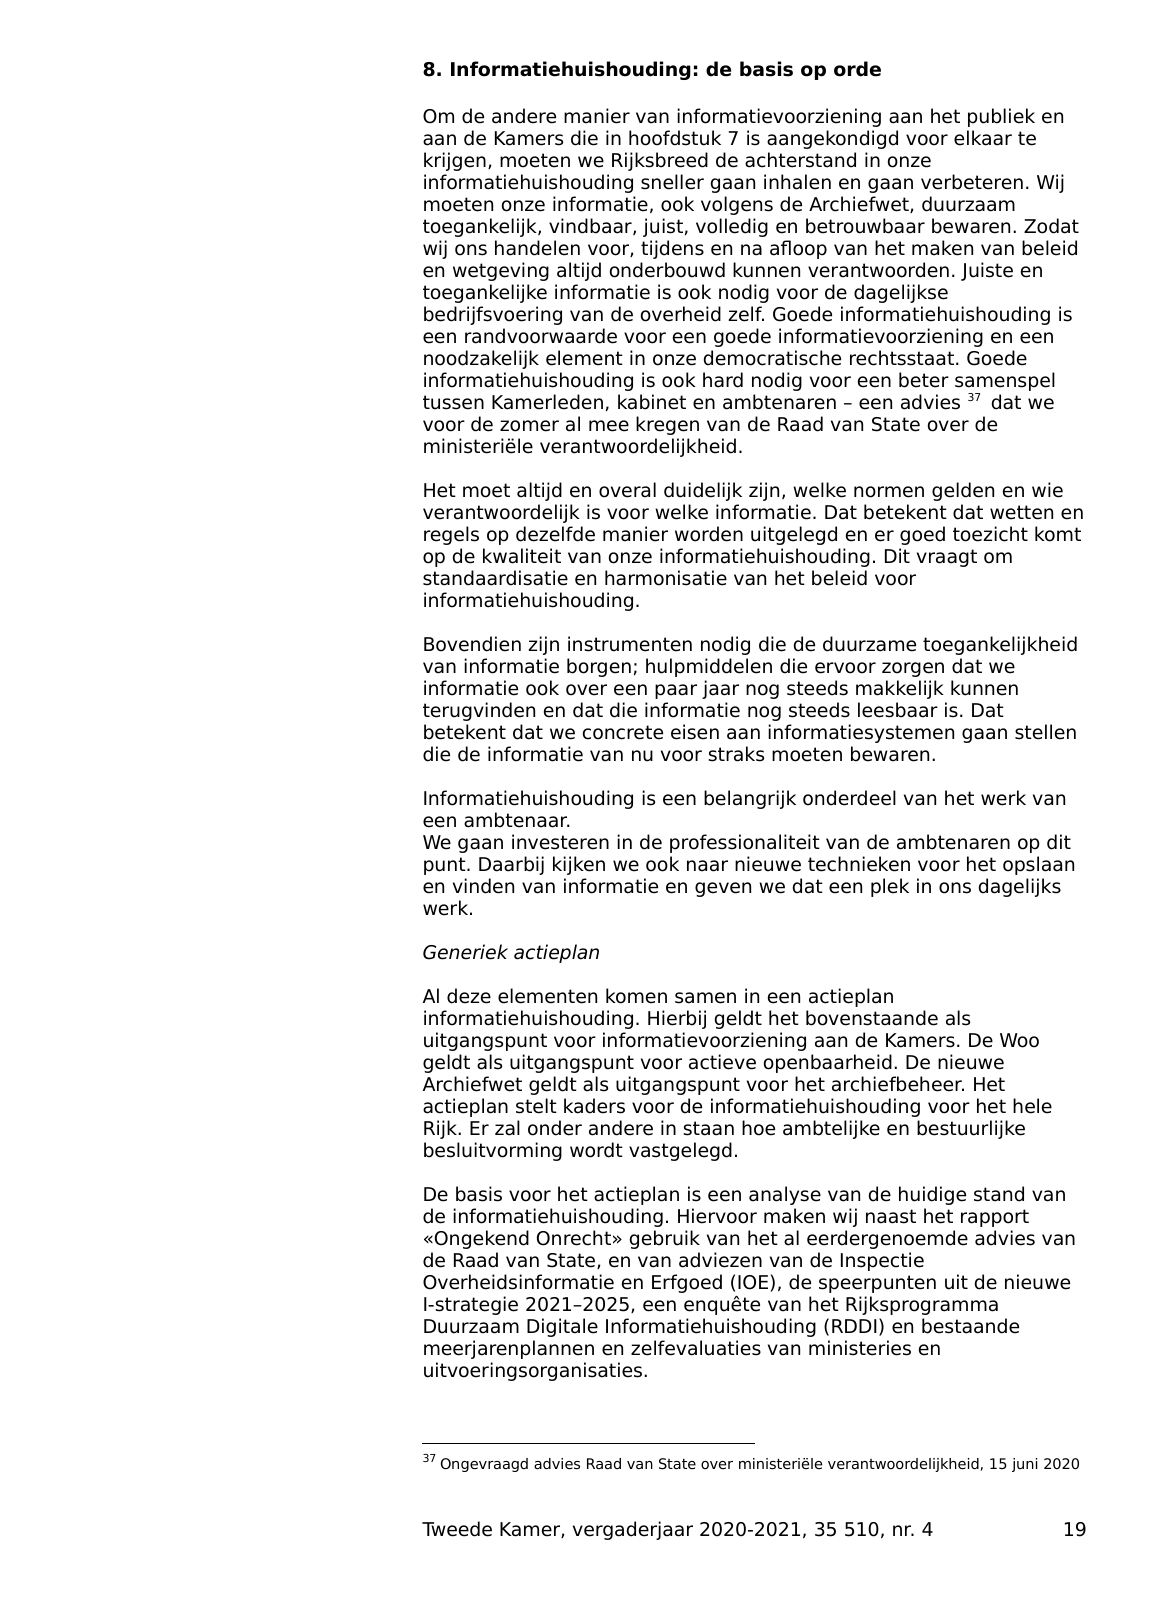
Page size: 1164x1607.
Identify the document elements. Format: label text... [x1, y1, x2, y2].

subtitle 8. Informatiehuishouding: de basis op orde [422, 59, 1087, 81]
text Informatiehuishouding is een belangrijk onderdeel van het werk van een ambtenaar. [422, 788, 1087, 832]
subtitle Generiek actieplan [422, 942, 1087, 964]
text Ongevraagd advies Raad van State over ministeriële verantwoordelijkheid, 15 juni 2020 [422, 1452, 1087, 1474]
text Het moet altijd en overal duidelijk zijn, welke normen gelden en wie verantwoordelijk is voor welke informatie. Dat betekent dat wetten en regels op dezelfde manier worden uitgelegd en er goed toezicht komt op de kwaliteit van onze informatiehuishouding. Dit vraagt om standaardisatie en harmonisatie van het beleid voor informatiehuishouding. [422, 480, 1087, 612]
text Bovendien zijn instrumenten nodig die de duurzame toegankelijkheid van informatie borgen; hulpmiddelen die ervoor zorgen dat we informatie ook over een paar jaar nog steeds makkelijk kunnen terugvinden en dat die informatie nog steeds leesbaar is. Dat betekent dat we concrete eisen aan informatiesystemen gaan stellen die de informatie van nu voor straks moeten bewaren. [422, 634, 1087, 766]
text Om de andere manier van informatievoorziening aan het publiek en aan de Kamers die in hoofdstuk 7 is aangekondigd voor elkaar te krijgen, moeten we Rijksbreed de achterstand in onze informatiehuishouding sneller gaan inhalen en gaan verbeteren. Wij moeten onze informatie, ook volgens de Archiefwet, duurzaam toegankelijk, vindbaar, juist, volledig en betrouwbaar bewaren. Zodat wij ons handelen voor, tijdens en na afloop van het maken van beleid en wetgeving altijd onderbouwd kunnen verantwoorden. Juiste en toegankelijke informatie is ook nodig voor de dagelijkse bedrijfsvoering van de overheid zelf. Goede informatiehuishouding is een randvoorwaarde voor een goede informatievoorziening en een noodzakelijk element in onze democratische rechtsstaat. Goede informatiehuishouding is ook hard nodig voor een beter samenspel tussen Kamerleden, kabinet en ambtenaren – een advies dat we voor de zomer al mee kregen van de Raad van State over de ministeriële verantwoordelijkheid. [422, 106, 1087, 458]
text We gaan investeren in de professionaliteit van de ambtenaren op dit punt. Daarbij kijken we ook naar nieuwe technieken voor het opslaan en vinden van informatie en geven we dat een plek in ons dagelijks werk. [422, 832, 1087, 920]
text De basis voor het actieplan is een analyse van de huidige stand van de informatiehuishouding. Hiervoor maken wij naast het rapport «Ongekend Onrecht» gebruik van het al eerdergenoemde advies van de Raad van State, en van adviezen van de Inspectie Overheidsinformatie en Erfgoed (IOE), de speerpunten uit de nieuwe I-strategie 2021–2025, een enquête van het Rijksprogramma Duurzaam Digitale Informatiehuishouding (RDDI) en bestaande meerjarenplannen en zelfevaluaties van ministeries en uitvoeringsorganisaties. [422, 1184, 1087, 1382]
text Al deze elementen komen samen in een actieplan informatiehuishouding. Hierbij geldt het bovenstaande als uitgangspunt voor informatievoorziening aan de Kamers. De Woo geldt als uitgangspunt voor actieve openbaarheid. De nieuwe Archiefwet geldt als uitgangspunt voor het archiefbeheer. Het actieplan stelt kaders voor de informatiehuishouding voor het hele Rijk. Er zal onder andere in staan hoe ambtelijke en bestuurlijke besluitvorming wordt vastgelegd. [422, 986, 1087, 1162]
